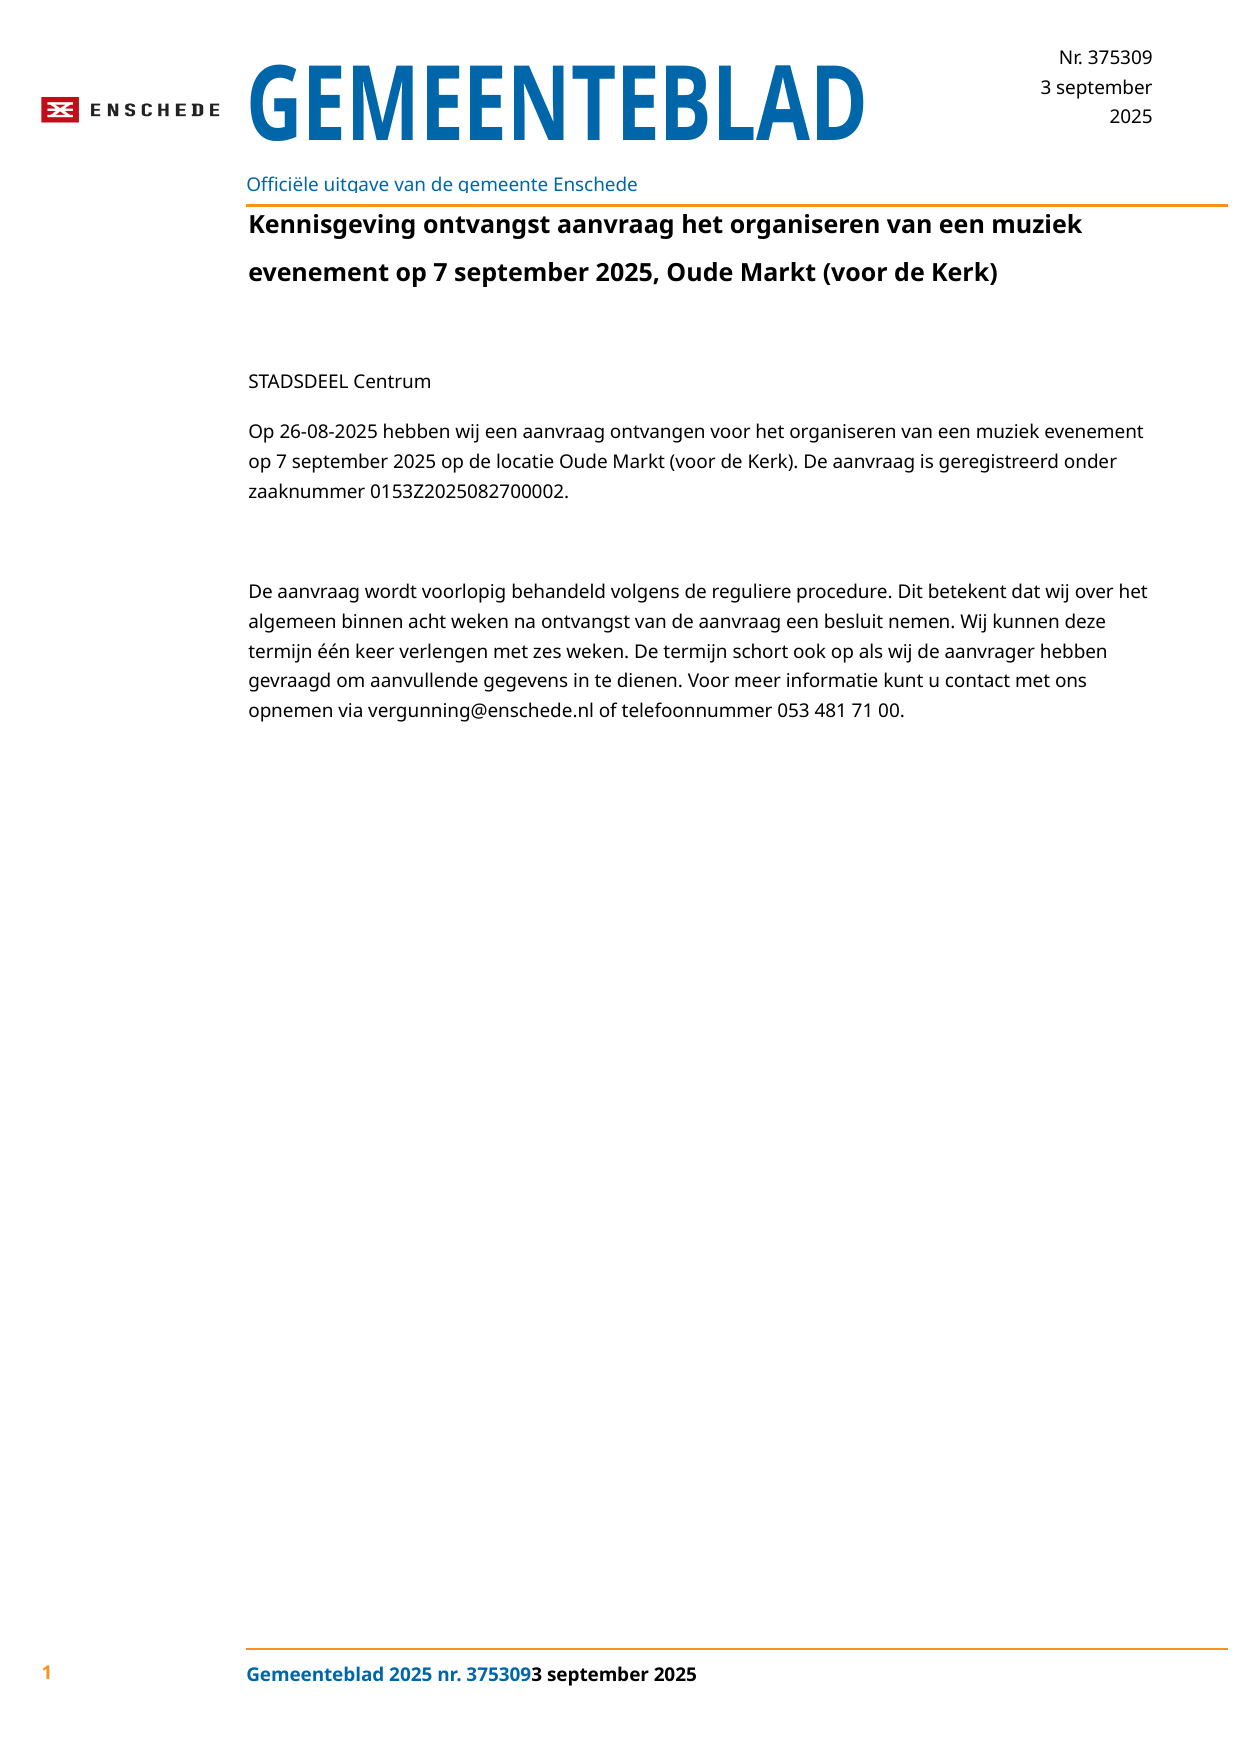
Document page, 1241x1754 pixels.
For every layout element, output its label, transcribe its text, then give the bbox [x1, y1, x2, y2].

text STADSDEEL Centrum [248, 368, 1152, 394]
text Kennisgeving ontvangst aanvraag het organiseren van een muziek evenement op 7 september 2025, Oude Markt (voor de Kerk) [248, 207, 1152, 288]
text Op 26-08-2025 hebben wij een aanvraag ontvangen voor het organiseren van een muziek evenement op 7 september 2025 op de locatie Oude Markt (voor de Kerk). De aanvraag is geregistreerd onder zaaknummer 0153Z2025082700002. [248, 419, 1152, 504]
text De aanvraag wordt voorlopig behandeld volgens de reguliere procedure. Dit betekent dat wij over het algemeen binnen acht weken na ontvangst van de aanvraag een besluit nemen. Wij kunnen deze termijn één keer verlengen met zes weken. De termijn schort ook op als wij de aanvrager hebben gevraagd om aanvullende gegevens in te dienen. Voor meer informatie kunt u contact met ons opnemen via vergunning@enschede.nl of telefoonnummer 053 481 71 00. [248, 579, 1152, 723]
picture [41, 47, 231, 172]
